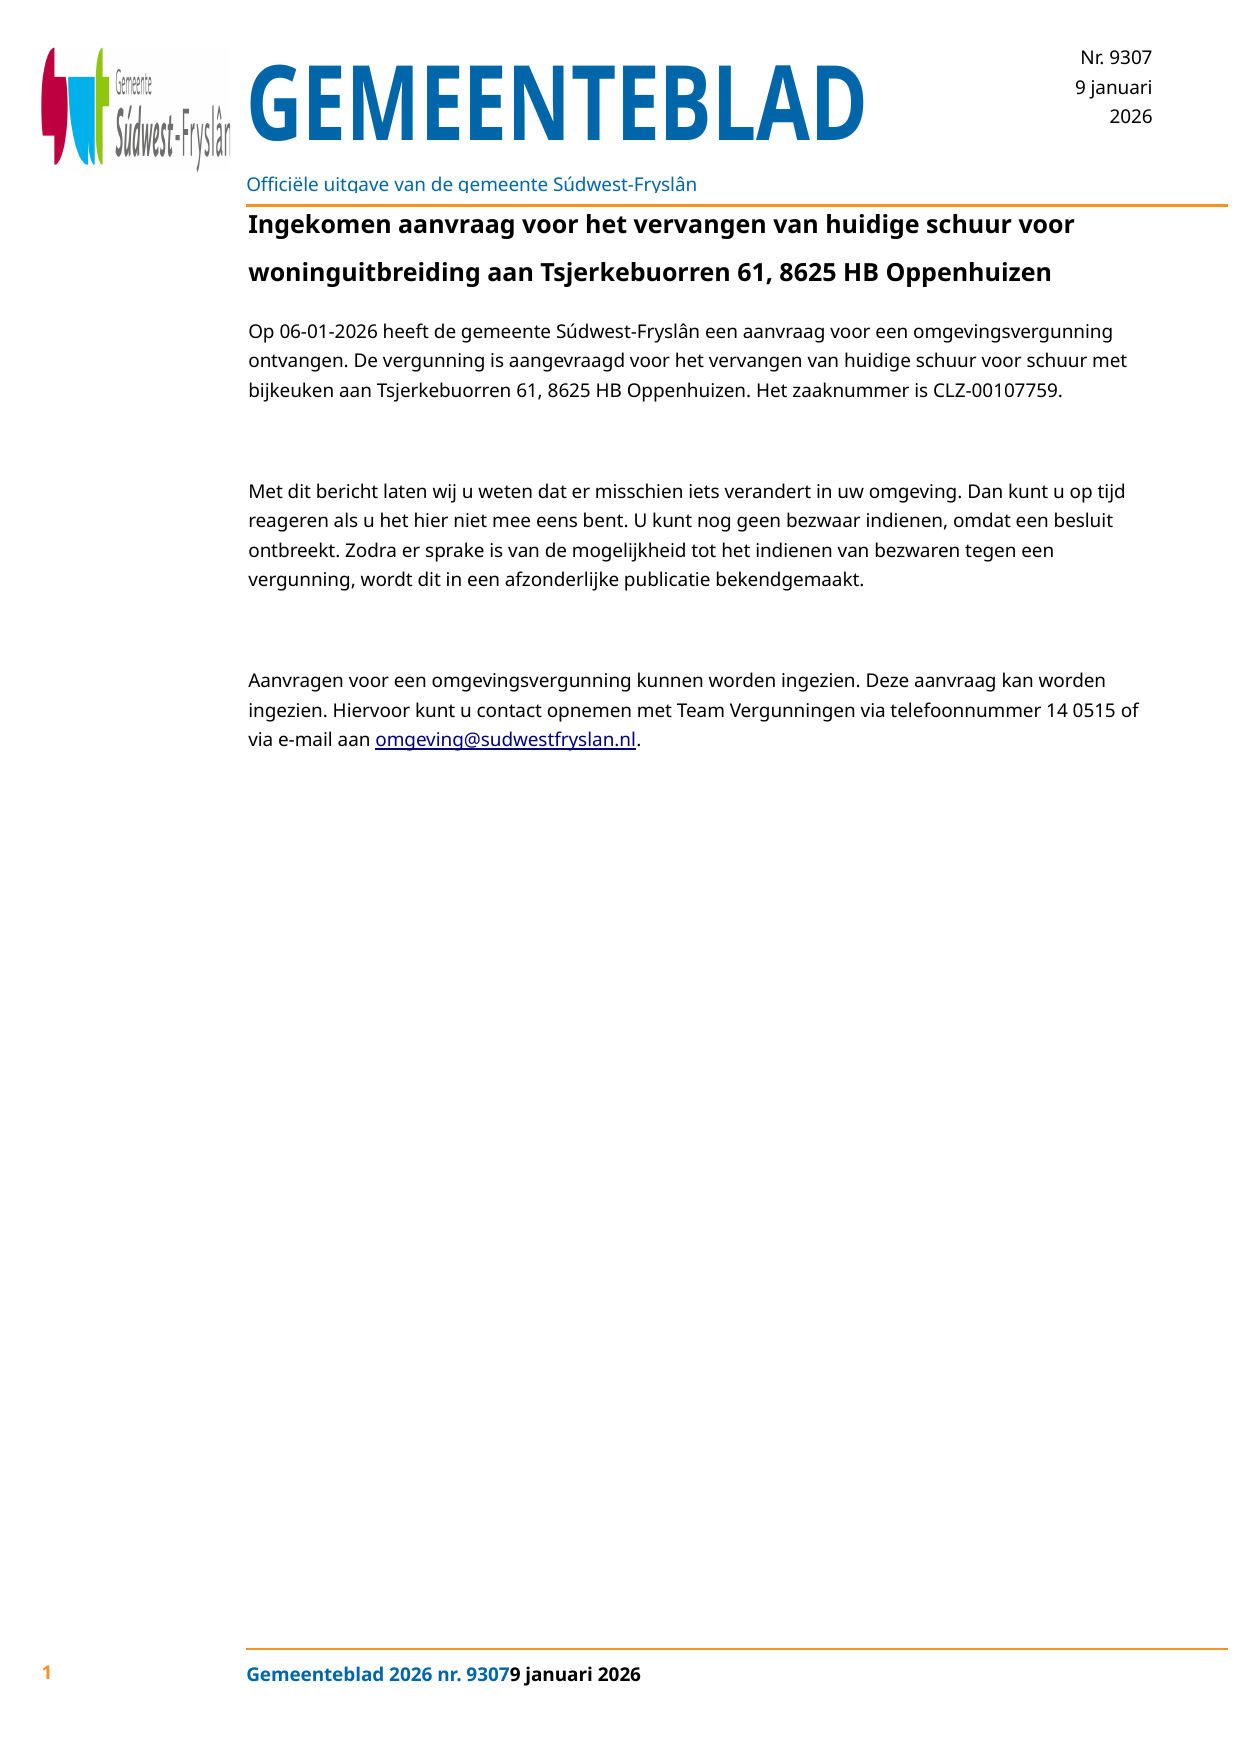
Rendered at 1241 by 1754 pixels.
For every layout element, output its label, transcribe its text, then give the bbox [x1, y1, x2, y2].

text Aanvragen voor een omgevingsvergunning kunnen worden ingezien. Deze aanvraag kan worden ingezien. Hiervoor kunt u contact opnemen met Team Vergunningen via telefoonnummer 14 0515 of via e-mail aan omgeving@sudwestfryslan.nl. [248, 667, 1152, 752]
text Met dit bericht laten wij u weten dat er misschien iets verandert in uw omgeving. Dan kunt u op tijd reageren als u het hier niet mee eens bent. U kunt nog geen bezwaar indienen, omdat een besluit ontbreekt. Zodra er sprake is van de mogelijkheid tot het indienen van bezwaren tegen een vergunning, wordt dit in een afzonderlijke publicatie bekendgemaakt. [248, 478, 1152, 592]
picture [41, 47, 231, 172]
text Ingekomen aanvraag voor het vervangen van huidige schuur voor woninguitbreiding aan Tsjerkebuorren 61, 8625 HB Oppenhuizen [248, 207, 1152, 288]
text Op 06-01-2026 heeft de gemeente Súdwest-Fryslân een aanvraag voor een omgevingsvergunning ontvangen. De vergunning is aangevraagd voor het vervangen van huidige schuur voor schuur met bijkeuken aan Tsjerkebuorren 61, 8625 HB Oppenhuizen. Het zaaknummer is CLZ-00107759. [248, 318, 1152, 403]
